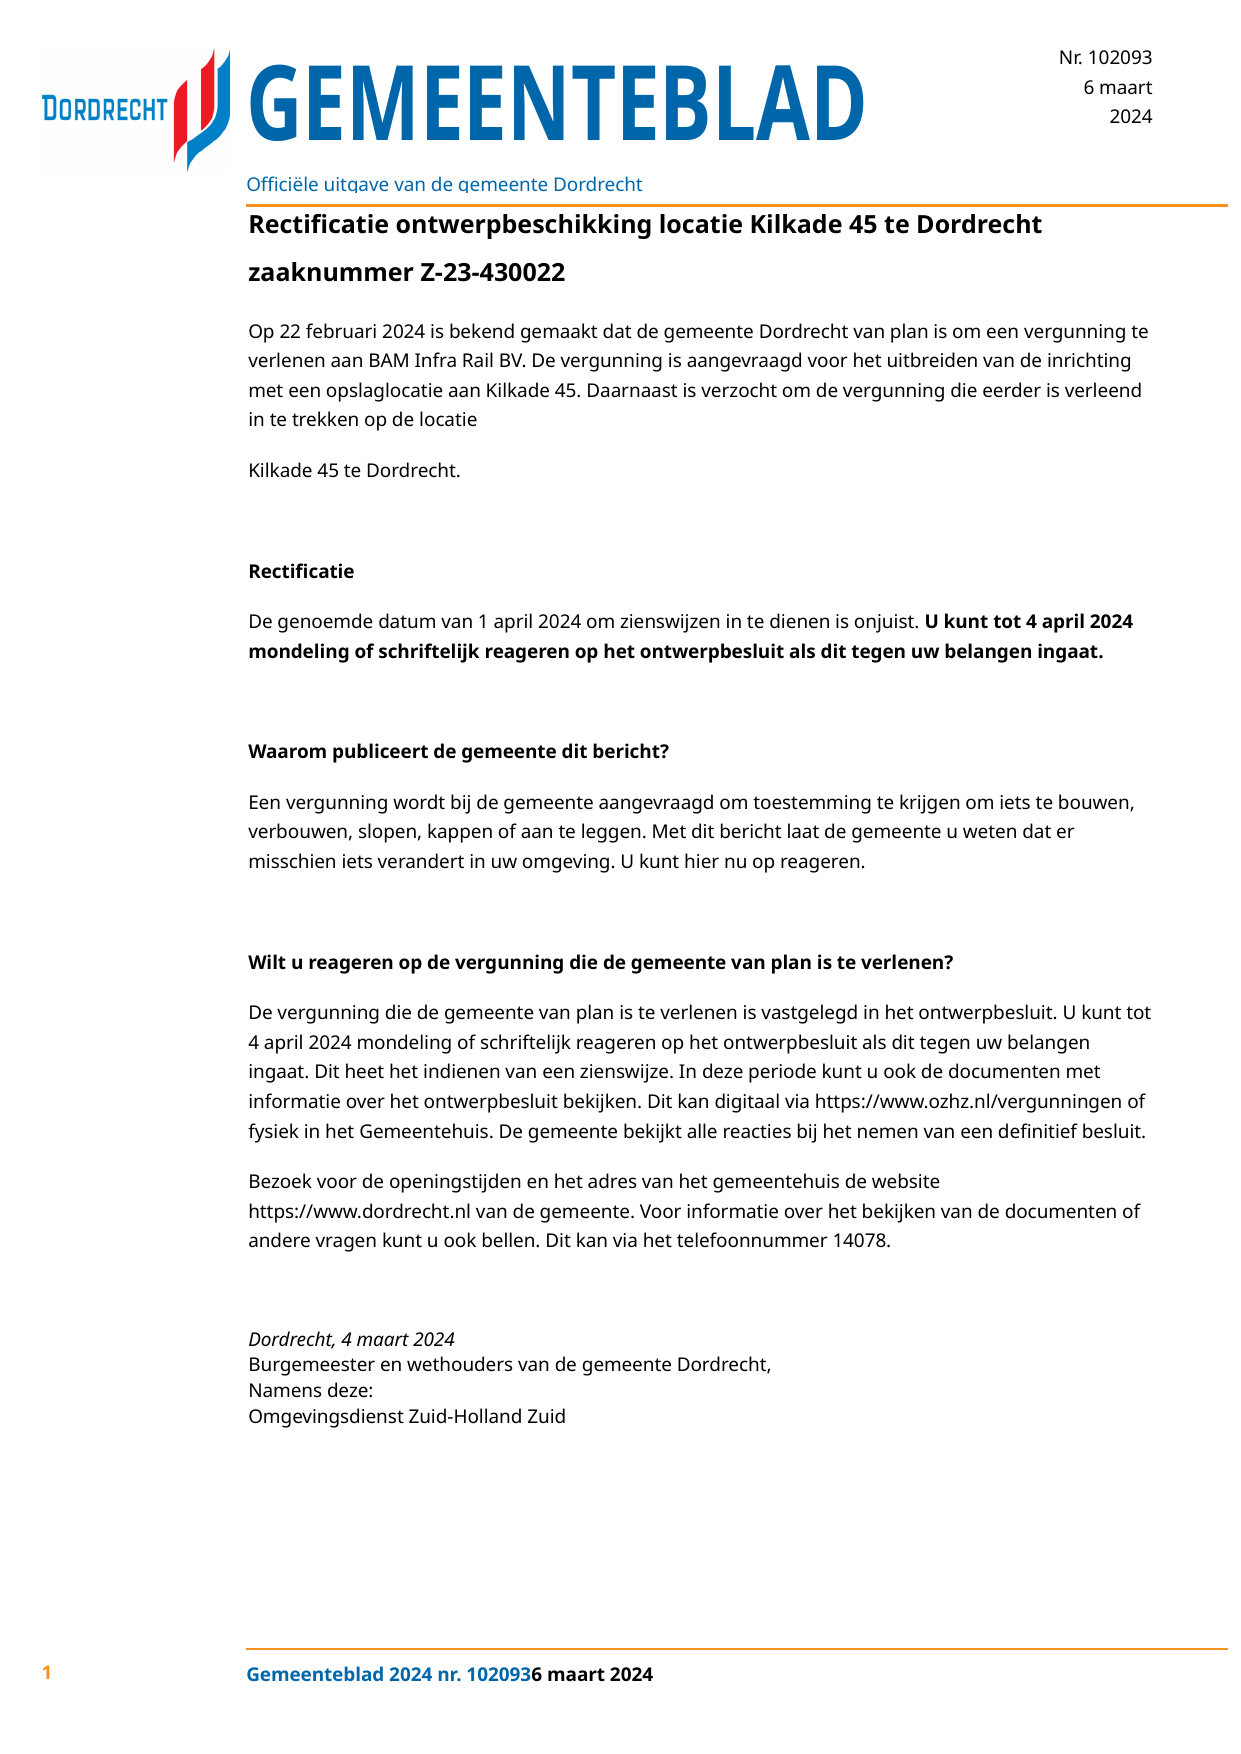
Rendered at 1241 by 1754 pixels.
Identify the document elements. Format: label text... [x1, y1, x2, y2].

text Rectificatie [248, 558, 1152, 584]
text Rectificatie ontwerpbeschikking locatie Kilkade 45 te Dordrecht zaaknummer Z-23-430022 [248, 207, 1152, 288]
text Een vergunning wordt bij de gemeente aangevraagd om toestemming te krijgen om iets te bouwen, verbouwen, slopen, kappen of aan te leggen. Met dit bericht laat de gemeente u weten dat er misschien iets verandert in uw omgeving. U kunt hier nu op reageren. [248, 789, 1152, 874]
text Bezoek voor de openingstijden en het adres van het gemeentehuis de website https://www.dordrecht.nl van de gemeente. Voor informatie over het bekijken van de documenten of andere vragen kunt u ook bellen. Dit kan via het telefoonnummer 14078. [248, 1168, 1152, 1253]
text Waarom publiceert de gemeente dit bericht? [248, 739, 1152, 764]
text Op 22 februari 2024 is bekend gemaakt dat de gemeente Dordrecht van plan is om een vergunning te verlenen aan BAM Infra Rail BV. De vergunning is aangevraagd voor het uitbreiden van de inrichting met een opslaglocatie aan Kilkade 45. Daarnaast is verzocht om de vergunning die eerder is verleend in te trekken op de locatie [248, 318, 1152, 432]
text De genoemde datum van 1 april 2024 om zienswijzen in te dienen is onjuist. U kunt tot 4 april 2024 mondeling of schriftelijk reageren op het ontwerpbesluit als dit tegen uw belangen ingaat. [248, 608, 1152, 664]
text Omgevingsdienst Zuid-Holland Zuid [248, 1403, 1152, 1429]
text Burgemeester en wethouders van de gemeente Dordrecht, [248, 1351, 1152, 1377]
picture [41, 47, 231, 172]
text Wilt u reageren op de vergunning die de gemeente van plan is te verlenen? [248, 949, 1152, 975]
text De vergunning die de gemeente van plan is te verlenen is vastgelegd in het ontwerpbesluit. U kunt tot 4 april 2024 mondeling of schriftelijk reageren op het ontwerpbesluit als dit tegen uw belangen ingaat. Dit heet het indienen van een zienswijze. In deze periode kunt u ook de documenten met informatie over het ontwerpbesluit bekijken. Dit kan digitaal via https://www.ozhz.nl/vergunningen of fysiek in het Gemeentehuis. De gemeente bekijkt alle reacties bij het nemen van een definitief besluit. [248, 999, 1152, 1144]
text Dordrecht, 4 maart 2024 [248, 1326, 1152, 1351]
text Kilkade 45 te Dordrecht. [248, 457, 1152, 483]
text Namens deze: [248, 1377, 1152, 1403]
